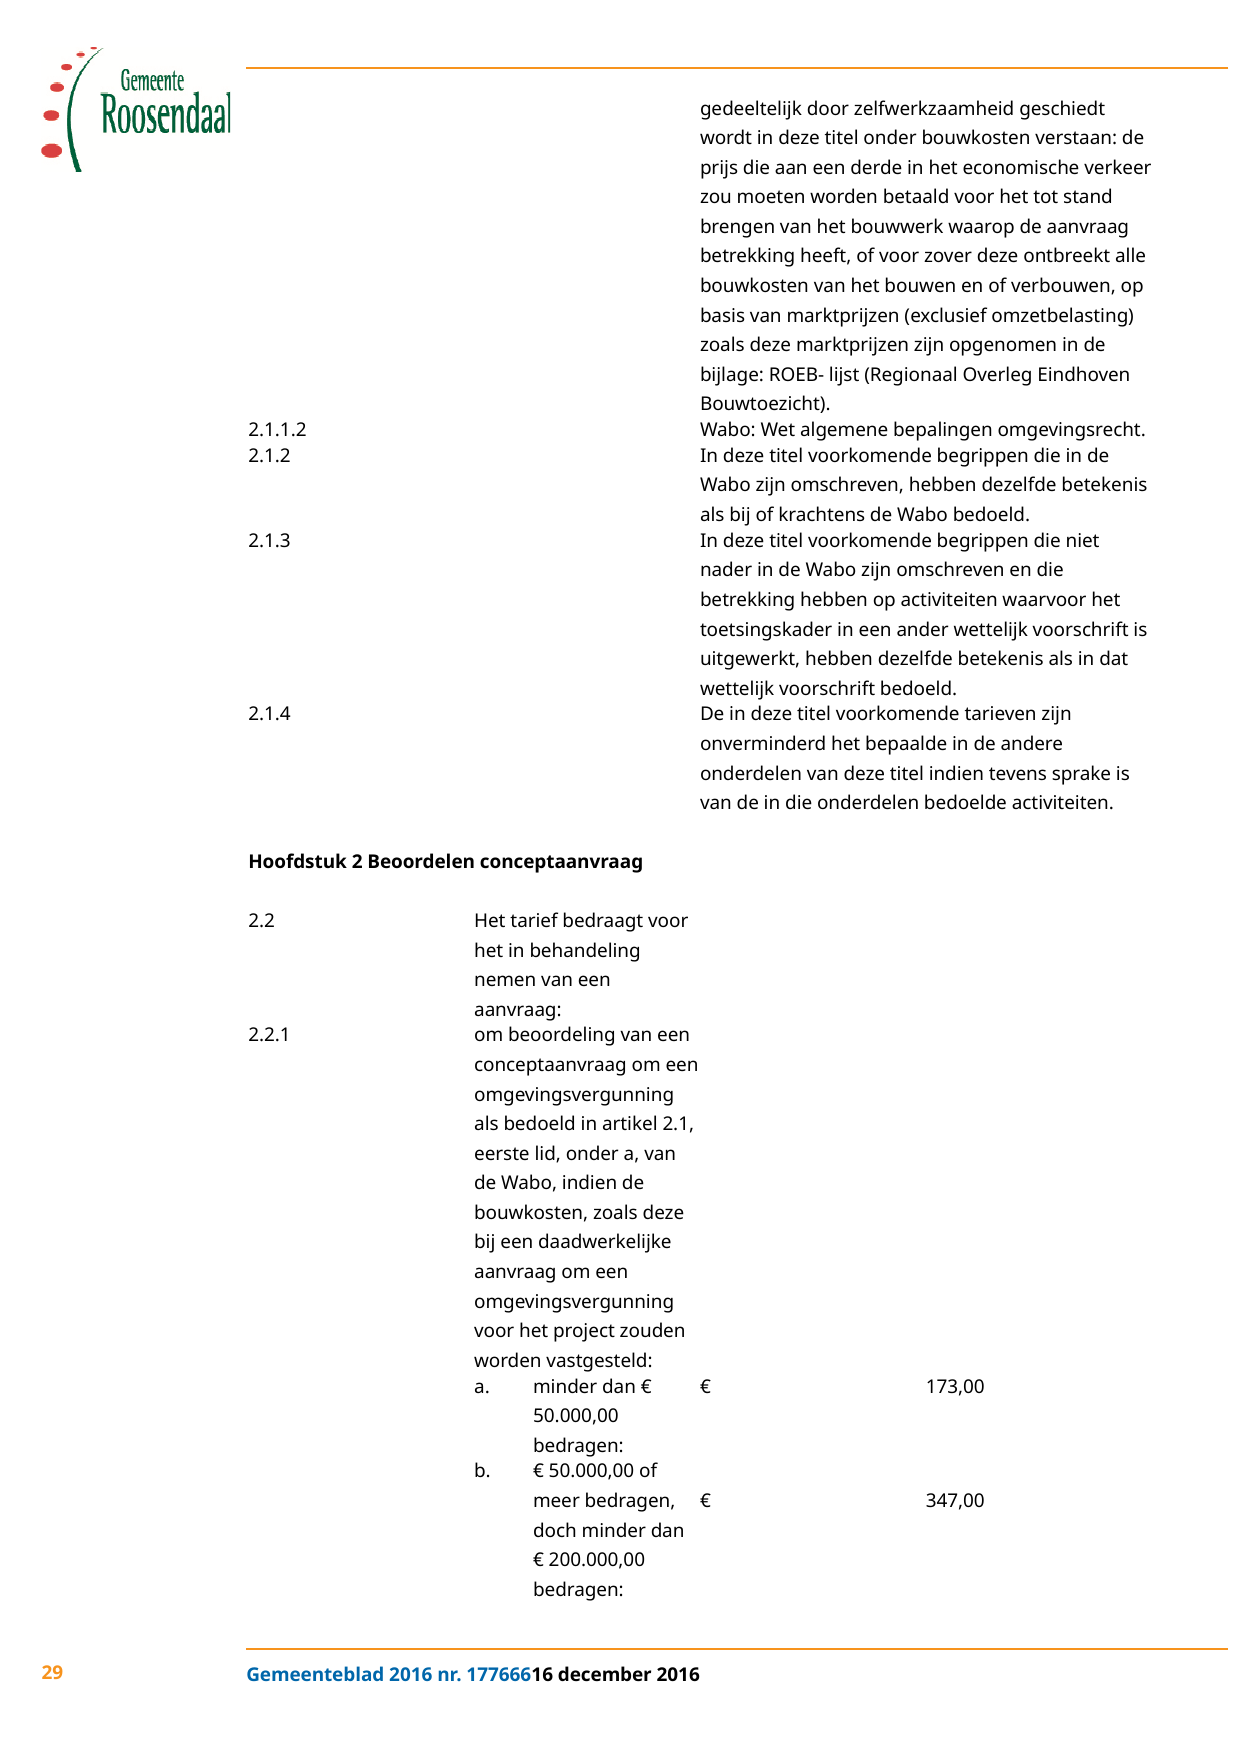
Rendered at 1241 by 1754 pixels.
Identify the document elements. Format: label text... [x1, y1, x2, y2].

table_cell minder dan € 50.000,00 bedragen: [474, 1373, 700, 1458]
table_cell In deze titel voorkomende begrippen die niet nader in de Wabo zijn omschreven en die betrekking hebben op activiteiten waarvoor het toetsingskader in een ander wettelijk voorschrift is uitgewerkt, hebben dezelfde betekenis als in dat wettelijk voorschrift bedoeld. [700, 527, 1152, 701]
picture [41, 47, 231, 172]
table_cell 2.1.1.2 [248, 416, 700, 442]
text Hoofdstuk 2 Beoordelen conceptaanvraag [248, 848, 1152, 874]
table_cell De in deze titel voorkomende tarieven zijn onverminderd het bepaalde in de andere onderdelen van deze titel indien tevens sprake is van de in die onderdelen bedoelde activiteiten. [700, 701, 1152, 815]
table_cell In deze titel voorkomende begrippen die in de Wabo zijn omschreven, hebben dezelfde betekenis als bij of krachtens de Wabo bedoeld. [700, 442, 1152, 527]
table_cell [248, 95, 700, 416]
table_cell 173,00 [926, 1373, 1152, 1458]
table_header [926, 907, 1152, 1022]
table_cell [926, 1022, 1152, 1373]
table_cell [700, 1022, 926, 1373]
table_cell 347,00 [926, 1458, 1152, 1602]
table_cell € [700, 1373, 926, 1458]
table_cell 2.2.1 [248, 1022, 474, 1373]
table_cell € 50.000,00 of meer bedragen, doch minder dan € 200.000,00 bedragen: [474, 1458, 700, 1602]
table_header Het tarief bedraagt voor het in behandeling nemen van een aanvraag: [474, 907, 700, 1022]
table_cell om beoordeling van een conceptaanvraag om een omgevingsvergunning als bedoeld in artikel 2.1, eerste lid, onder a, van de Wabo, indien de bouwkosten, zoals deze bij een daadwerkelijke aanvraag om een omgevingsvergunning voor het project zouden worden vastgesteld: [474, 1022, 700, 1373]
table_cell 2.1.3 [248, 527, 700, 701]
table_cell 2.1.4 [248, 701, 700, 815]
table_header [700, 907, 926, 1022]
table_cell 2.1.2 [248, 442, 700, 527]
table_cell [248, 1458, 474, 1602]
table_cell [248, 1373, 474, 1458]
table_cell Wabo: Wet algemene bepalingen omgevingsrecht. [700, 416, 1152, 442]
table_cell € [700, 1458, 926, 1602]
table_header 2.2 [248, 907, 474, 1022]
table_cell gedeeltelijk door zelfwerkzaamheid geschiedt wordt in deze titel onder bouwkosten verstaan: de prijs die aan een derde in het economische verkeer zou moeten worden betaald voor het tot stand brengen van het bouwwerk waarop de aanvraag betrekking heeft, of voor zover deze ontbreekt alle bouwkosten van het bouwen en of verbouwen, op basis van marktprijzen (exclusief omzetbelasting) zoals deze marktprijzen zijn opgenomen in de bijlage: ROEB- lijst (Regionaal Overleg Eindhoven Bouwtoezicht). [700, 95, 1152, 416]
